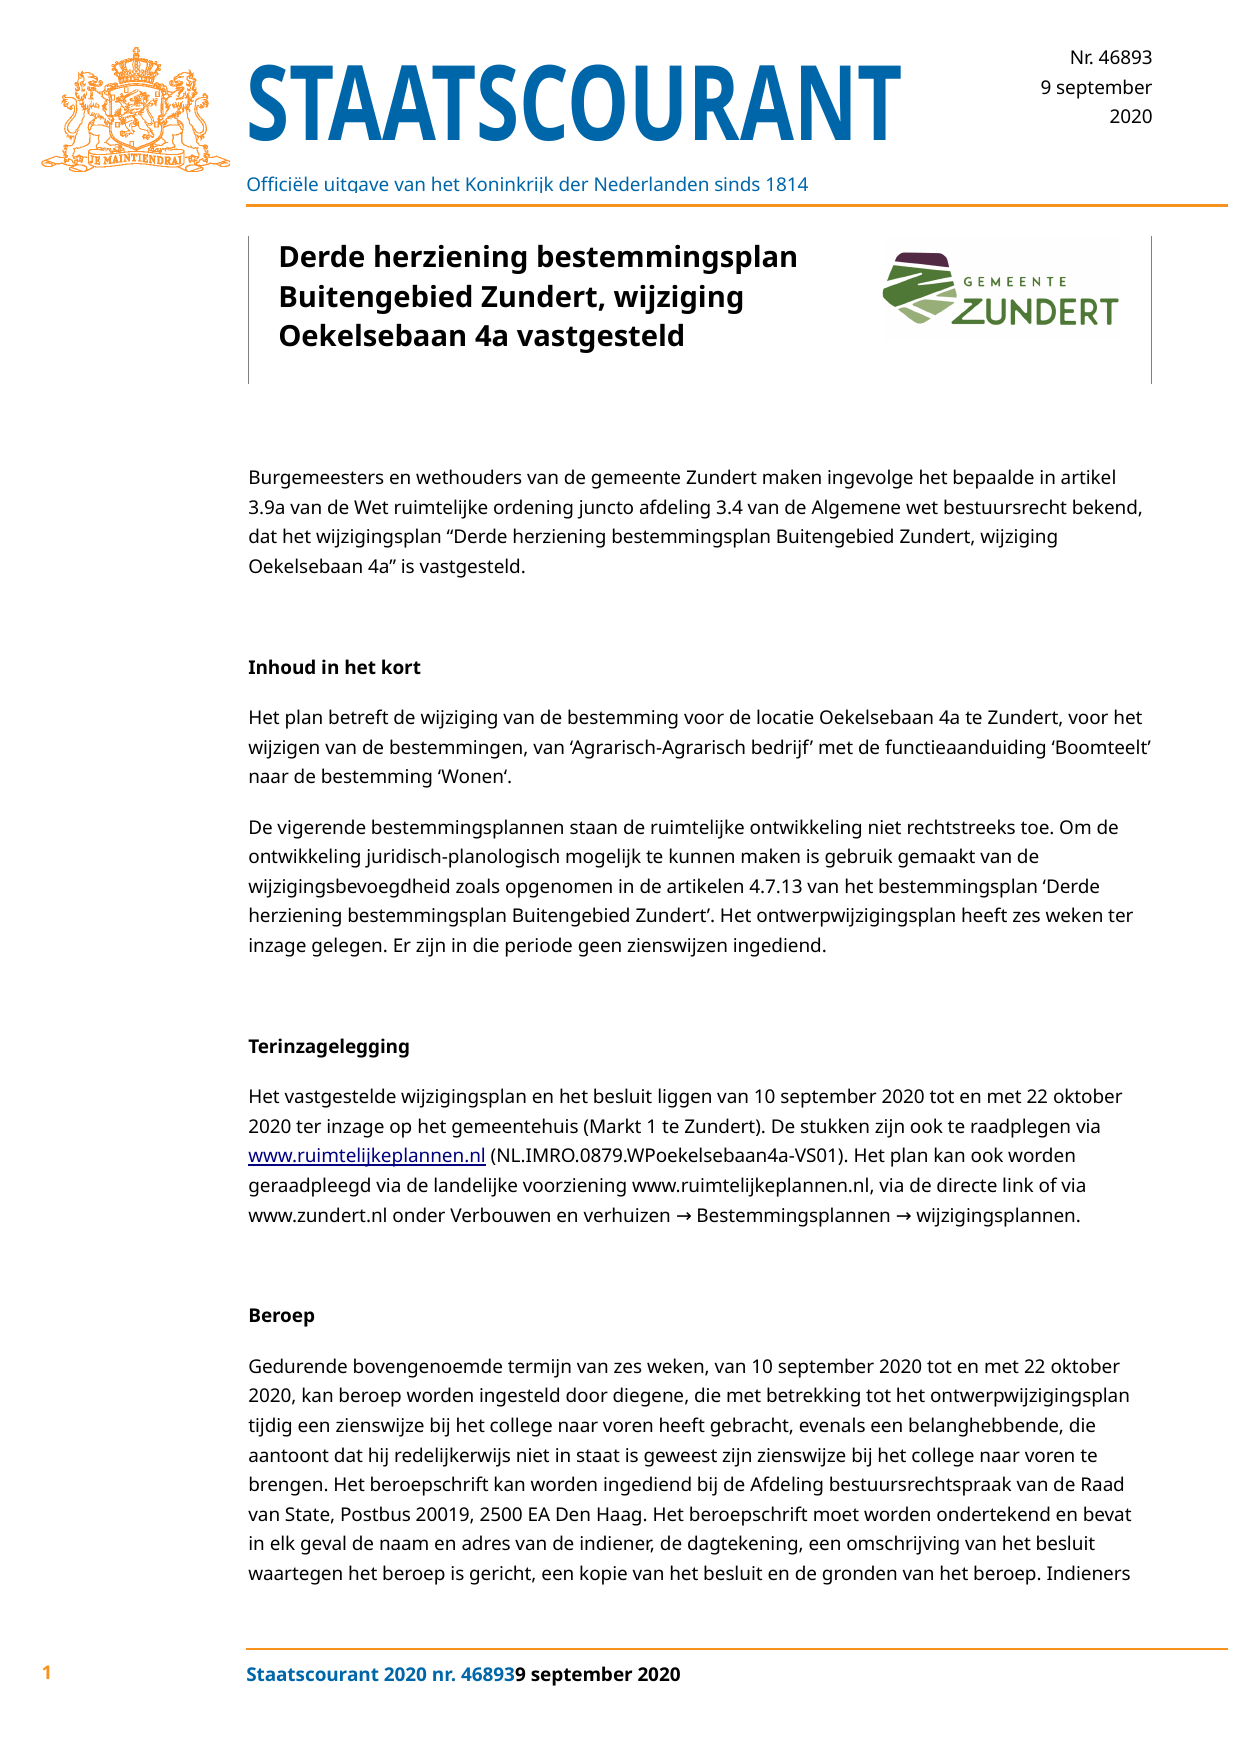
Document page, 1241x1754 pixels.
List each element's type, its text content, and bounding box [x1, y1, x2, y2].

text Terinzagelegging [248, 1033, 1152, 1059]
text Het plan betreft de wijziging van de bestemming voor de locatie Oekelsebaan 4a te Zundert, voor het wijzigen van de bestemmingen, van ‘Agrarisch-Agrarisch bedrijf’ met de functieaanduiding ‘Boomteelt’ naar de bestemming ‘Wonen‘. [248, 704, 1152, 789]
table_header [850, 236, 1151, 384]
text Beroep [248, 1303, 1152, 1328]
text Burgemeesters en wethouders van de gemeente Zundert maken ingevolge het bepaalde in artikel 3.9a van de Wet ruimtelijke ordening juncto afdeling 3.4 van de Algemene wet bestuursrecht bekend, dat het wijzigingsplan “Derde herziening bestemmingsplan Buitengebied Zundert, wijziging Oekelsebaan 4a” is vastgesteld. [248, 464, 1152, 579]
text Gedurende bovengenoemde termijn van zes weken, van 10 september 2020 tot en met 22 oktober 2020, kan beroep worden ingesteld door diegene, die met betrekking tot het ontwerpwijzigingsplan tijdig een zienswijze bij het college naar voren heeft gebracht, evenals een belanghebbende, die aantoont dat hij redelijkerwijs niet in staat is geweest zijn zienswijze bij het college naar voren te brengen. Het beroepschrift kan worden ingediend bij de Afdeling bestuursrechtspraak van de Raad van State, Postbus 20019, 2500 EA Den Haag. Het beroepschrift moet worden ondertekend en bevat in elk geval de naam en adres van de indiener, de dagtekening, een omschrijving van het besluit waartegen het beroep is gericht, een kopie van het besluit en de gronden van het beroep. Indieners [248, 1353, 1152, 1586]
picture [882, 236, 1119, 341]
text Inhoud in het kort [248, 654, 1152, 680]
text Het vastgestelde wijzigingsplan en het besluit liggen van 10 september 2020 tot en met 22 oktober 2020 ter inzage op het gemeentehuis (Markt 1 te Zundert). De stukken zijn ook te raadplegen via www.ruimtelijkeplannen.nl (NL.IMRO.0879.WPoekelsebaan4a-VS01). Het plan kan ook worden geraadpleegd via de landelijke voorziening www.ruimtelijkeplannen.nl, via de directe link of via www.zundert.nl onder Verbouwen en verhuizen → Bestemmingsplannen → wijzigingsplannen. [248, 1083, 1152, 1228]
picture [41, 47, 231, 172]
text De vigerende bestemmingsplannen staan de ruimtelijke ontwikkeling niet rechtstreeks toe. Om de ontwikkeling juridisch-planologisch mogelijk te kunnen maken is gebruik gemaakt van de wijzigingsbevoegdheid zoals opgenomen in de artikelen 4.7.13 van het bestemmingsplan ‘Derde herziening bestemmingsplan Buitengebied Zundert’. Het ontwerpwijzigingsplan heeft zes weken ter inzage gelegen. Er zijn in die periode geen zienswijzen ingediend. [248, 814, 1152, 958]
table_header Derde herziening bestemmingsplan Buitengebied Zundert, wijziging Oekelsebaan 4a vastgesteld [249, 236, 850, 384]
